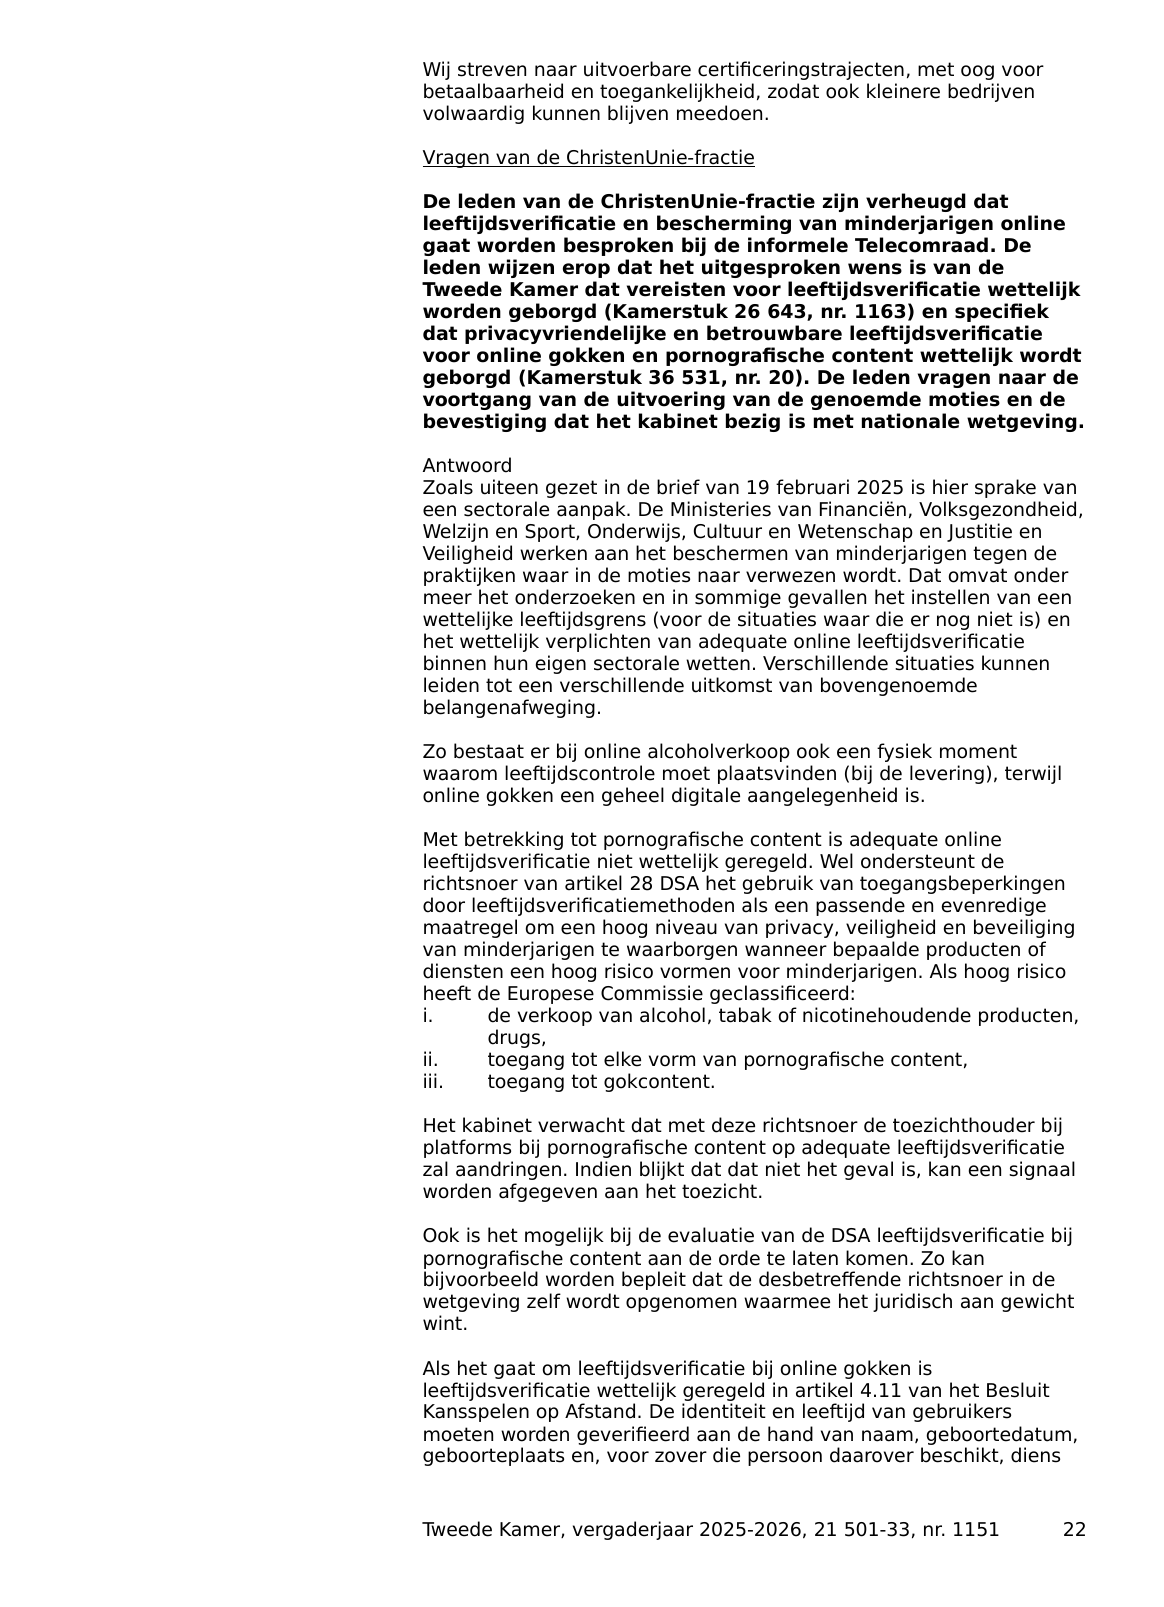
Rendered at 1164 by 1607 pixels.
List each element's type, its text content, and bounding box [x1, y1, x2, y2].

text ii. toegang tot elke vorm van pornografische content, [422, 1049, 1087, 1071]
text Met betrekking tot pornografische content is adequate online leeftijdsverificatie niet wettelijk geregeld. Wel ondersteunt de richtsnoer van artikel 28 DSA het gebruik van toegangsbeperkingen door leeftijdsverificatiemethoden als een passende en evenredige maatregel om een hoog niveau van privacy, veiligheid en beveiliging van minderjarigen te waarborgen wanneer bepaalde producten of diensten een hoog risico vormen voor minderjarigen. Als hoog risico heeft de Europese Commissie geclassificeerd: [422, 829, 1087, 1005]
text Wij streven naar uitvoerbare certificeringstrajecten, met oog voor betaalbaarheid en toegankelijkheid, zodat ook kleinere bedrijven volwaardig kunnen blijven meedoen. [422, 59, 1087, 125]
text Als het gaat om leeftijdsverificatie bij online gokken is leeftijdsverificatie wettelijk geregeld in artikel 4.11 van het Besluit Kansspelen op Afstand. De identiteit en leeftijd van gebruikers moeten worden geverifieerd aan de hand van naam, geboortedatum, geboorteplaats en, voor zover die persoon daarover beschikt, diens [422, 1357, 1087, 1467]
subtitle Vragen van de ChristenUnie-fractie [422, 147, 1087, 169]
text i. de verkoop van alcohol, tabak of nicotinehoudende producten, drugs, [422, 1005, 1087, 1049]
text Antwoord [422, 455, 1087, 477]
text iii. toegang tot gokcontent. [422, 1071, 1087, 1093]
text Het kabinet verwacht dat met deze richtsnoer de toezichthouder bij platforms bij pornografische content op adequate leeftijdsverificatie zal aandringen. Indien blijkt dat dat niet het geval is, kan een signaal worden afgegeven aan het toezicht. [422, 1115, 1087, 1203]
text Zoals uiteen gezet in de brief van 19 februari 2025 is hier sprake van een sectorale aanpak. De Ministeries van Financiën, Volksgezondheid, Welzijn en Sport, Onderwijs, Cultuur en Wetenschap en Justitie en Veiligheid werken aan het beschermen van minderjarigen tegen de praktijken waar in de moties naar verwezen wordt. Dat omvat onder meer het onderzoeken en in sommige gevallen het instellen van een wettelijke leeftijdsgrens (voor de situaties waar die er nog niet is) en het wettelijk verplichten van adequate online leeftijdsverificatie binnen hun eigen sectorale wetten. Verschillende situaties kunnen leiden tot een verschillende uitkomst van bovengenoemde belangenafweging. [422, 477, 1087, 719]
text De leden van de ChristenUnie-fractie zijn verheugd dat leeftijdsverificatie en bescherming van minderjarigen online gaat worden besproken bij de informele Telecomraad. De leden wijzen erop dat het uitgesproken wens is van de Tweede Kamer dat vereisten voor leeftijdsverificatie wettelijk worden geborgd (Kamerstuk 26 643, nr. 1163) en specifiek dat privacyvriendelijke en betrouwbare leeftijdsverificatie voor online gokken en pornografische content wettelijk wordt geborgd (Kamerstuk 36 531, nr. 20). De leden vragen naar de voortgang van de uitvoering van de genoemde moties en de bevestiging dat het kabinet bezig is met nationale wetgeving. [422, 191, 1087, 433]
text Ook is het mogelijk bij de evaluatie van de DSA leeftijdsverificatie bij pornografische content aan de orde te laten komen. Zo kan bijvoorbeeld worden bepleit dat de desbetreffende richtsnoer in de wetgeving zelf wordt opgenomen waarmee het juridisch aan gewicht wint. [422, 1225, 1087, 1335]
text Zo bestaat er bij online alcoholverkoop ook een fysiek moment waarom leeftijdscontrole moet plaatsvinden (bij de levering), terwijl online gokken een geheel digitale aangelegenheid is. [422, 741, 1087, 807]
